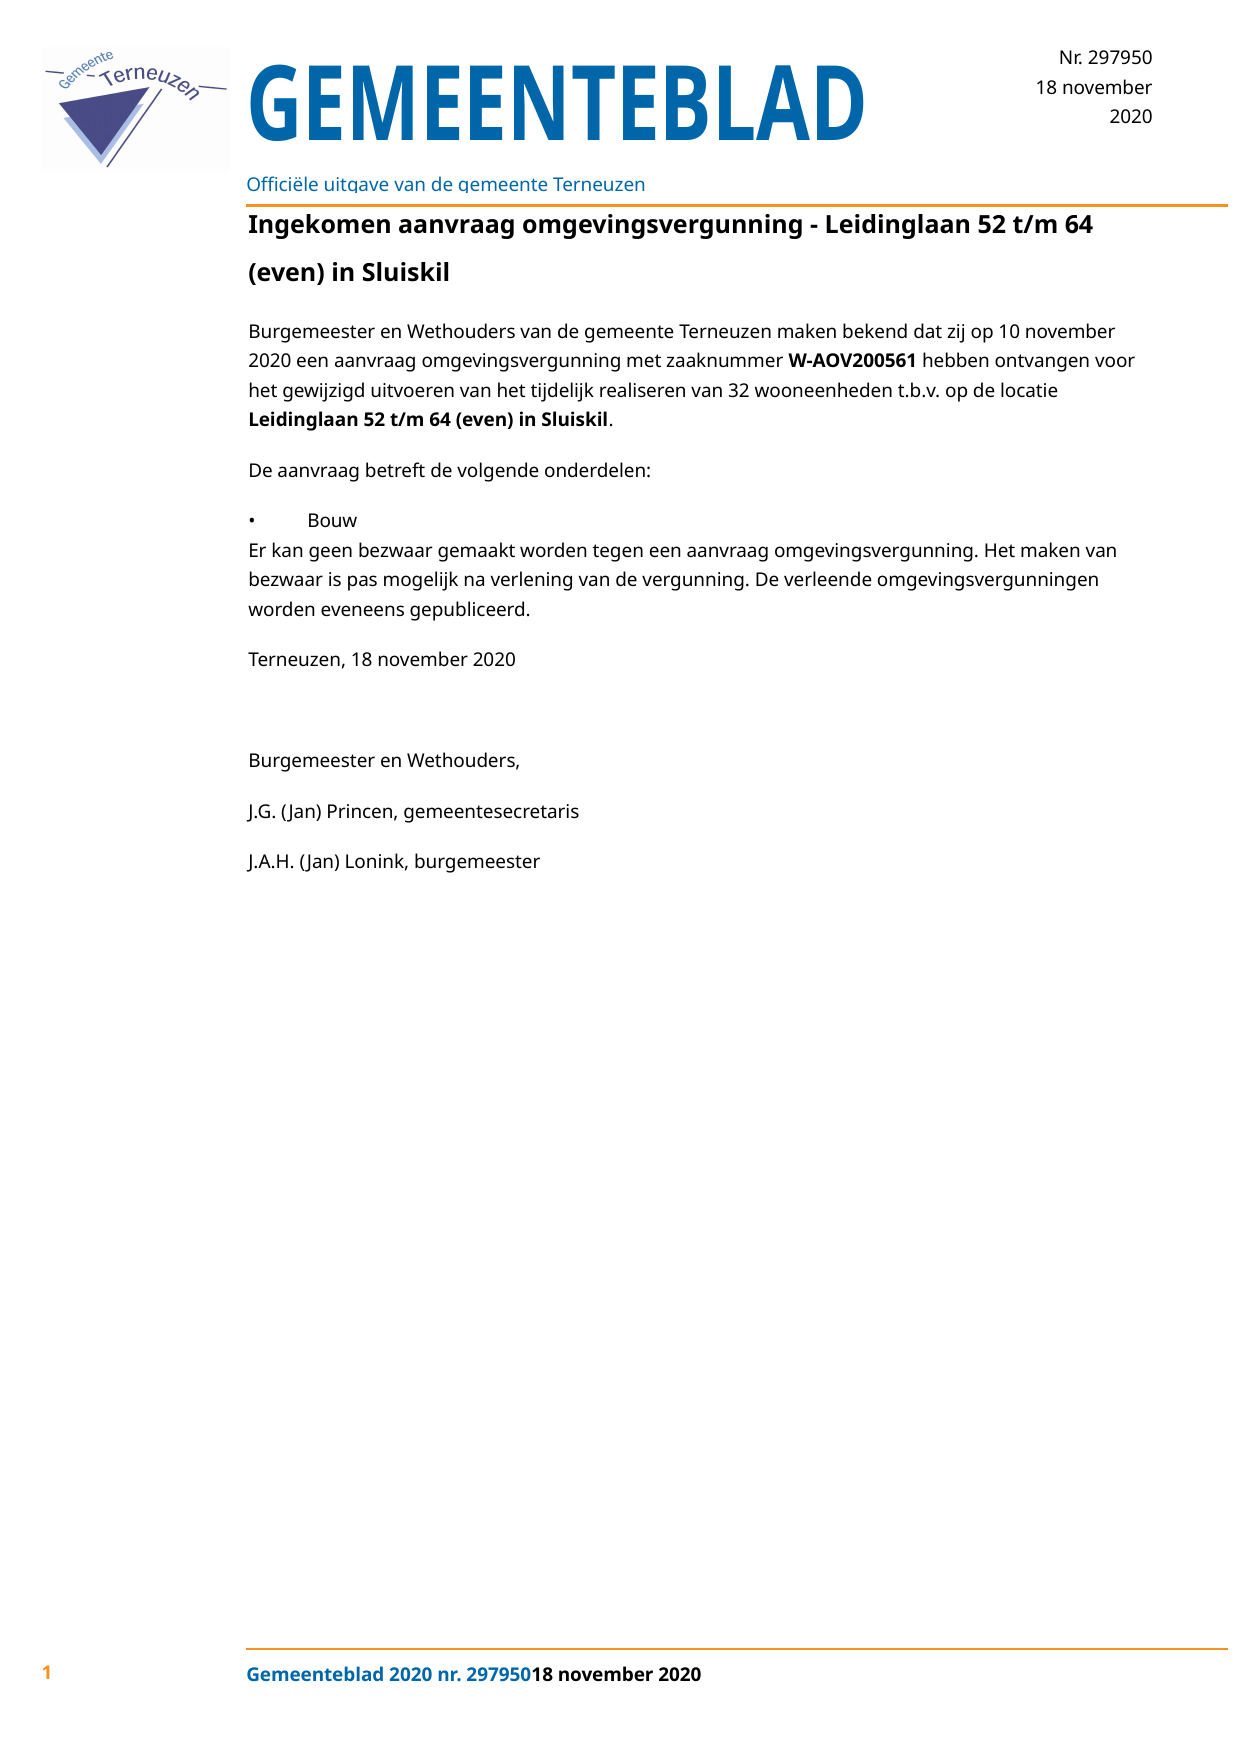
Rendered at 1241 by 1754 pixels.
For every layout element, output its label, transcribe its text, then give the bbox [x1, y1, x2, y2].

text De aanvraag betreft de volgende onderdelen: [248, 457, 1152, 483]
text Er kan geen bezwaar gemaakt worden tegen een aanvraag omgevingsvergunning. Het maken van bezwaar is pas mogelijk na verlening van de vergunning. De verleende omgevingsvergunningen worden eveneens gepubliceerd. [248, 537, 1152, 622]
text Burgemeester en Wethouders van de gemeente Terneuzen maken bekend dat zij op 10 november 2020 een aanvraag omgevingsvergunning met zaaknummer W-AOV200561 hebben ontvangen voor het gewijzigd uitvoeren van het tijdelijk realiseren van 32 wooneenheden t.b.v. op de locatie Leidinglaan 52 t/m 64 (even) in Sluiskil. [248, 318, 1152, 432]
text J.A.H. (Jan) Lonink, burgemeester [248, 848, 1152, 874]
text Burgemeester en Wethouders, [248, 747, 1152, 773]
picture [41, 47, 231, 172]
text Ingekomen aanvraag omgevingsvergunning - Leidinglaan 52 t/m 64 (even) in Sluiskil [248, 207, 1152, 288]
text Terneuzen, 18 november 2020 [248, 647, 1152, 672]
list Bouw [248, 507, 1152, 533]
text J.G. (Jan) Princen, gemeentesecretaris [248, 798, 1152, 824]
